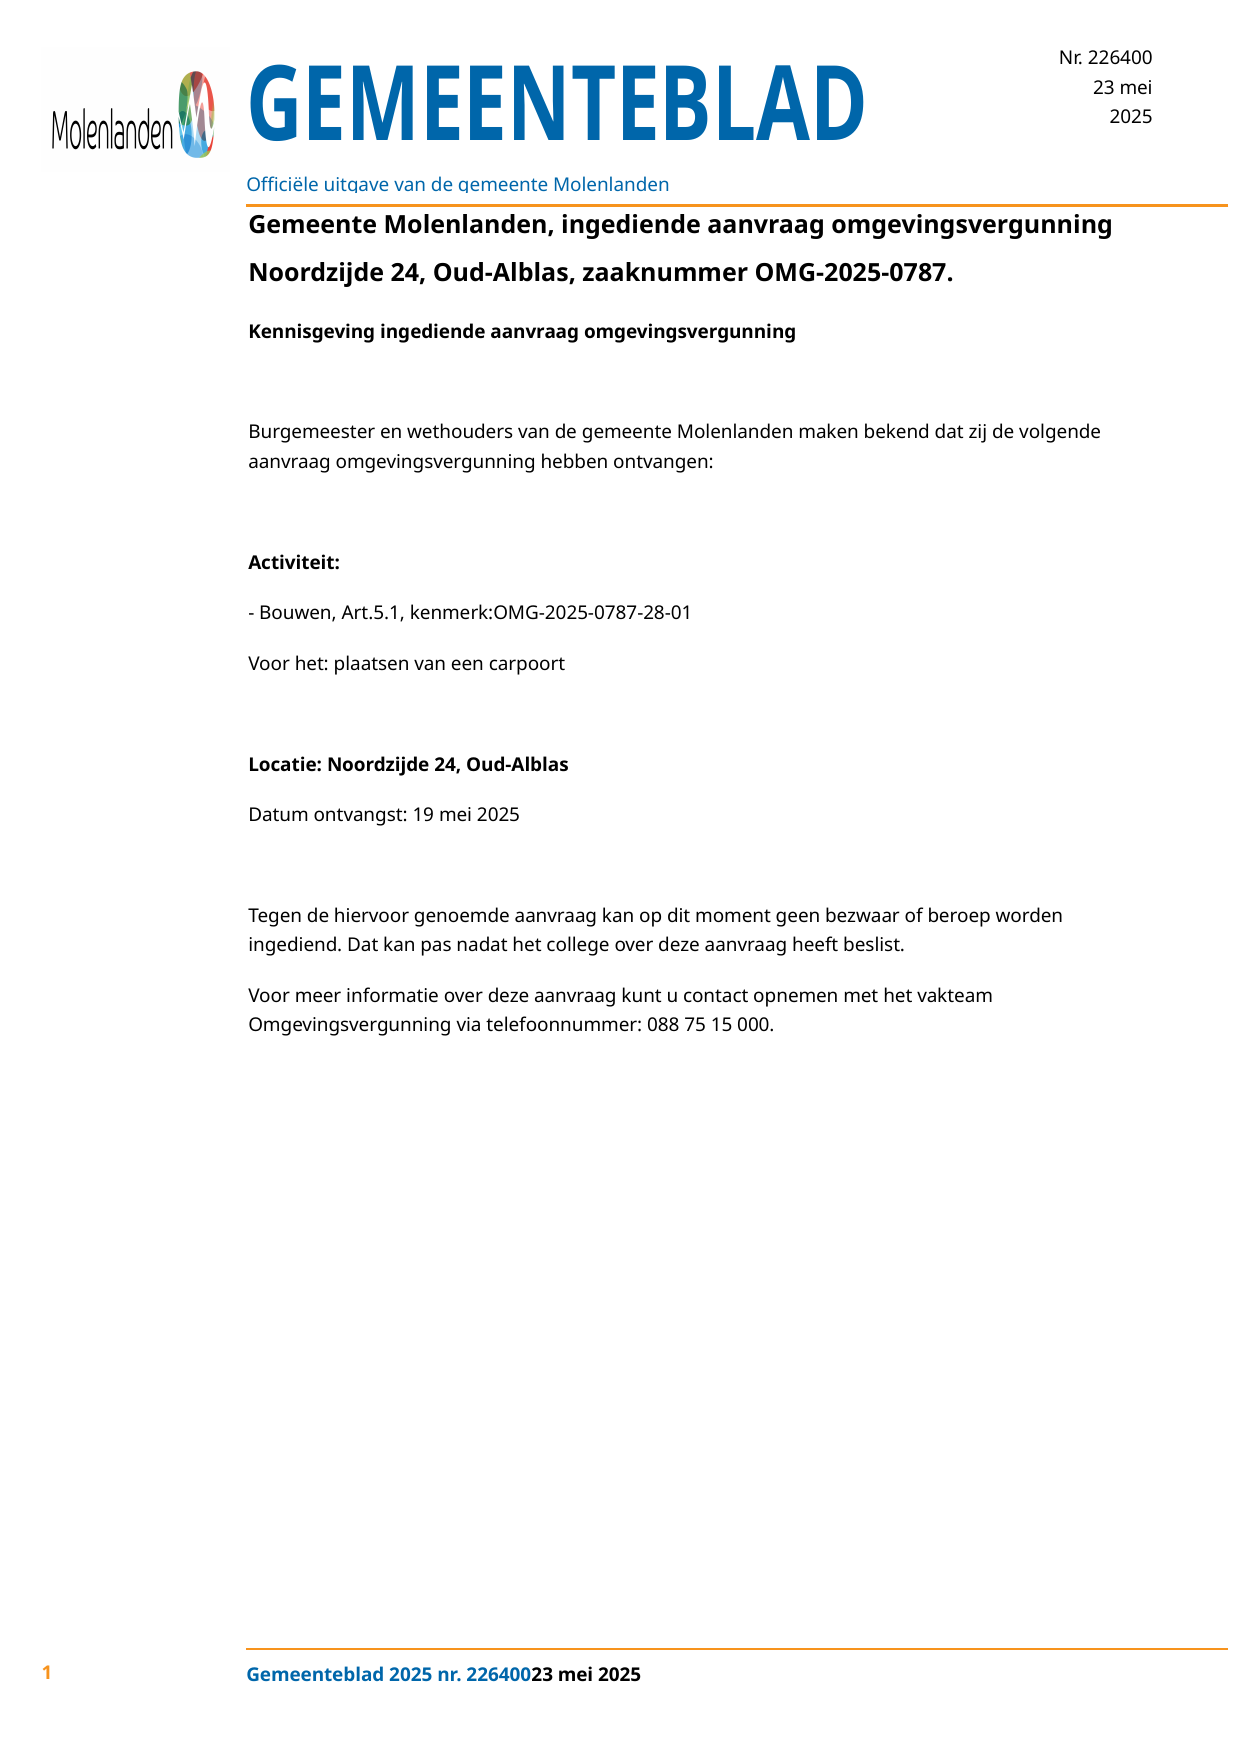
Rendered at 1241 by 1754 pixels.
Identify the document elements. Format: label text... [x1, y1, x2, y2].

text Voor het: plaatsen van een carpoort [248, 650, 1152, 676]
text Voor meer informatie over deze aanvraag kunt u contact opnemen met het vakteam Omgevingsvergunning via telefoonnummer: 088 75 15 000. [248, 982, 1152, 1037]
text Datum ontvangst: 19 mei 2025 [248, 801, 1152, 827]
text Gemeente Molenlanden, ingediende aanvraag omgevingsvergunning Noordzijde 24, Oud-Alblas, zaaknummer OMG-2025-0787. [248, 207, 1152, 288]
text Tegen de hiervoor genoemde aanvraag kan op dit moment geen bezwaar of beroep worden ingediend. Dat kan pas nadat het college over deze aanvraag heeft beslist. [248, 902, 1152, 957]
text - Bouwen, Art.5.1, kenmerk:OMG-2025-0787-28-01 [248, 599, 1152, 625]
text Kennisgeving ingediende aanvraag omgevingsvergunning [248, 318, 1152, 344]
text Locatie: Noordzijde 24, Oud-Alblas [248, 751, 1152, 777]
text Activiteit: [248, 549, 1152, 575]
picture [41, 47, 231, 172]
text Burgemeester en wethouders van de gemeente Molenlanden maken bekend dat zij de volgende aanvraag omgevingsvergunning hebben ontvangen: [248, 419, 1152, 474]
